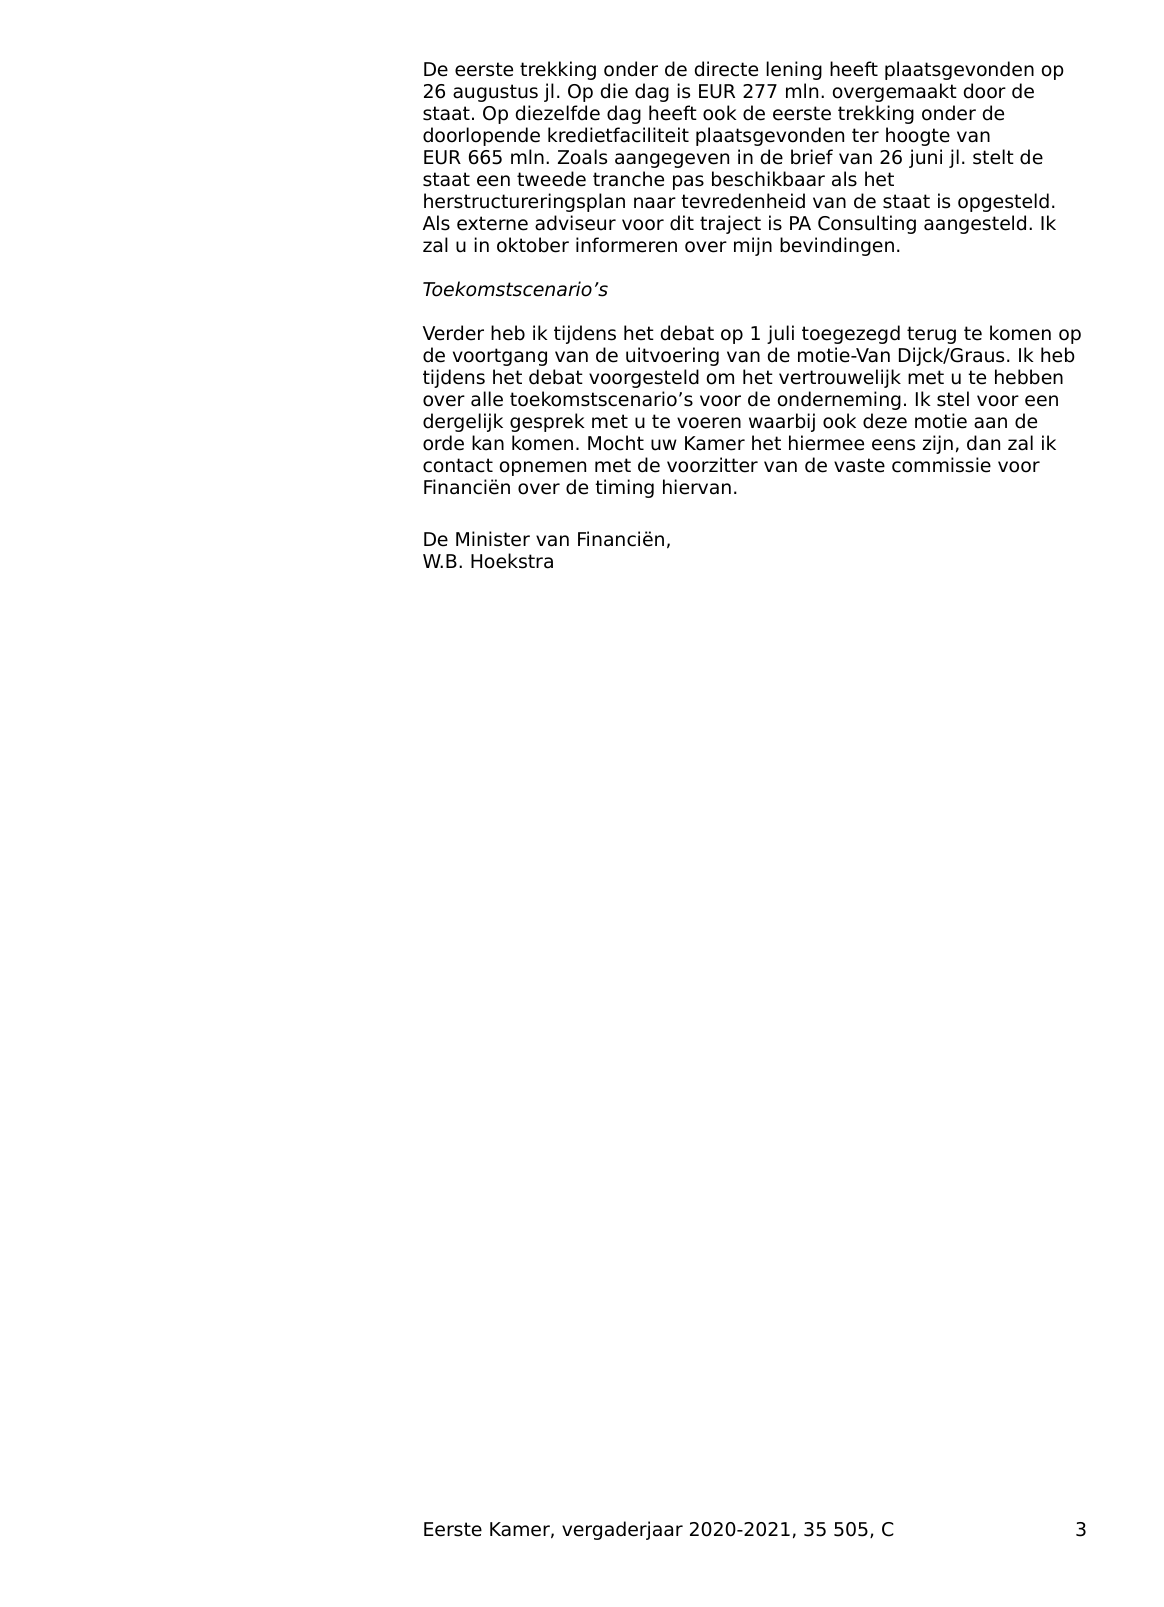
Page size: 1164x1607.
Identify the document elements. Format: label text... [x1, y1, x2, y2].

text De Minister van Financiën, W.B. Hoekstra [422, 529, 1087, 573]
text De eerste trekking onder de directe lening heeft plaatsgevonden op 26 augustus jl. Op die dag is EUR 277 mln. overgemaakt door de staat. Op diezelfde dag heeft ook de eerste trekking onder de doorlopende kredietfaciliteit plaatsgevonden ter hoogte van EUR 665 mln. Zoals aangegeven in de brief van 26 juni jl. stelt de staat een tweede tranche pas beschikbaar als het herstructureringsplan naar tevredenheid van de staat is opgesteld. Als externe adviseur voor dit traject is PA Consulting aangesteld. Ik zal u in oktober informeren over mijn bevindingen. [422, 59, 1087, 257]
text Verder heb ik tijdens het debat op 1 juli toegezegd terug te komen op de voortgang van de uitvoering van de motie-Van Dijck/Graus. Ik heb tijdens het debat voorgesteld om het vertrouwelijk met u te hebben over alle toekomstscenario’s voor de onderneming. Ik stel voor een dergelijk gesprek met u te voeren waarbij ook deze motie aan de orde kan komen. Mocht uw Kamer het hiermee eens zijn, dan zal ik contact opnemen met de voorzitter van de vaste commissie voor Financiën over de timing hiervan. [422, 323, 1087, 499]
subtitle Toekomstscenario’s [422, 279, 1087, 301]
